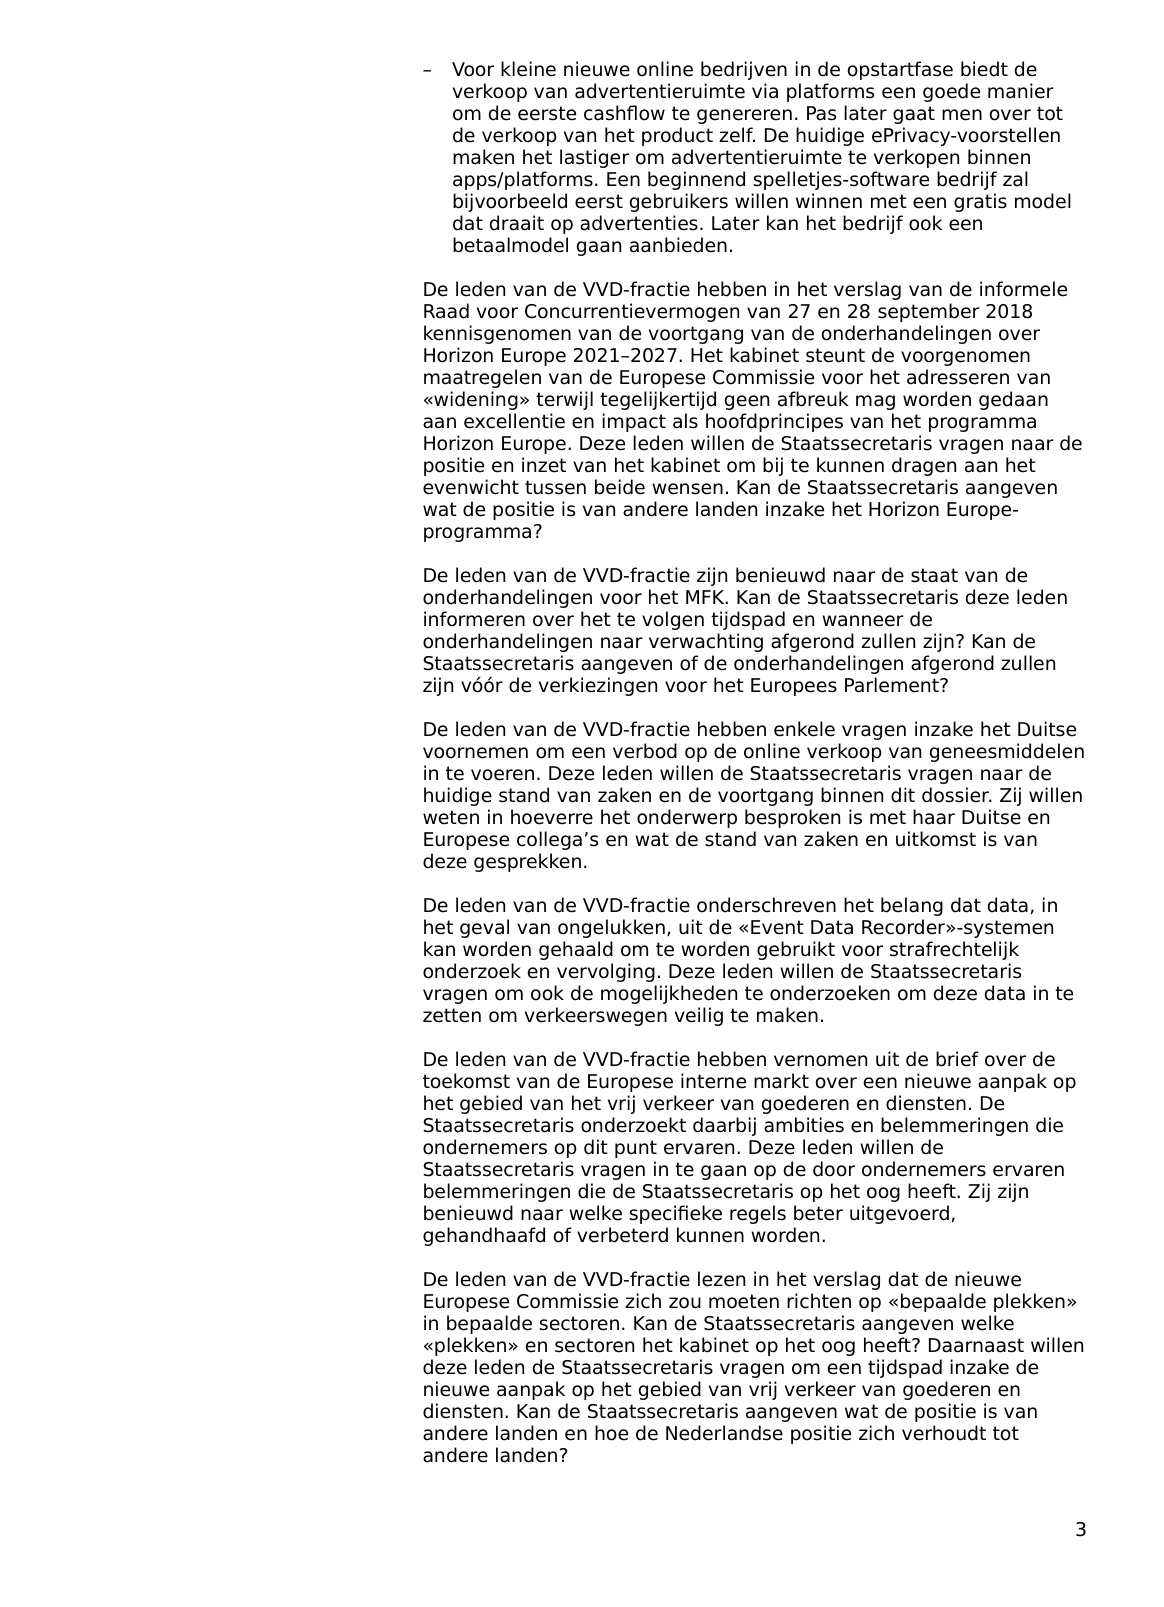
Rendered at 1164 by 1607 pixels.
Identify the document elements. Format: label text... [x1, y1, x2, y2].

text De leden van de VVD-fractie hebben vernomen uit de brief over de toekomst van de Europese interne markt over een nieuwe aanpak op het gebied van het vrij verkeer van goederen en diensten. De Staatssecretaris onderzoekt daarbij ambities en belemmeringen die ondernemers op dit punt ervaren. Deze leden willen de Staatssecretaris vragen in te gaan op de door ondernemers ervaren belemmeringen die de Staatssecretaris op het oog heeft. Zij zijn benieuwd naar welke specifieke regels beter uitgevoerd, gehandhaafd of verbeterd kunnen worden. [422, 1049, 1087, 1247]
text – Voor kleine nieuwe online bedrijven in de opstartfase biedt de verkoop van advertentieruimte via platforms een goede manier om de eerste cashflow te genereren. Pas later gaat men over tot de verkoop van het product zelf. De huidige ePrivacy-voorstellen maken het lastiger om advertentieruimte te verkopen binnen apps/platforms. Een beginnend spelletjes-software bedrijf zal bijvoorbeeld eerst gebruikers willen winnen met een gratis model dat draait op advertenties. Later kan het bedrijf ook een betaalmodel gaan aanbieden. [422, 59, 1087, 257]
text De leden van de VVD-fractie hebben enkele vragen inzake het Duitse voornemen om een verbod op de online verkoop van geneesmiddelen in te voeren. Deze leden willen de Staatssecretaris vragen naar de huidige stand van zaken en de voortgang binnen dit dossier. Zij willen weten in hoeverre het onderwerp besproken is met haar Duitse en Europese collega’s en wat de stand van zaken en uitkomst is van deze gesprekken. [422, 719, 1087, 873]
text De leden van de VVD-fractie onderschreven het belang dat data, in het geval van ongelukken, uit de «Event Data Recorder»-systemen kan worden gehaald om te worden gebruikt voor strafrechtelijk onderzoek en vervolging. Deze leden willen de Staatssecretaris vragen om ook de mogelijkheden te onderzoeken om deze data in te zetten om verkeerswegen veilig te maken. [422, 895, 1087, 1027]
text De leden van de VVD-fractie zijn benieuwd naar de staat van de onderhandelingen voor het MFK. Kan de Staatssecretaris deze leden informeren over het te volgen tijdspad en wanneer de onderhandelingen naar verwachting afgerond zullen zijn? Kan de Staatssecretaris aangeven of de onderhandelingen afgerond zullen zijn vóór de verkiezingen voor het Europees Parlement? [422, 565, 1087, 697]
text De leden van de VVD-fractie lezen in het verslag dat de nieuwe Europese Commissie zich zou moeten richten op «bepaalde plekken» in bepaalde sectoren. Kan de Staatssecretaris aangeven welke «plekken» en sectoren het kabinet op het oog heeft? Daarnaast willen deze leden de Staatssecretaris vragen om een tijdspad inzake de nieuwe aanpak op het gebied van vrij verkeer van goederen en diensten. Kan de Staatssecretaris aangeven wat de positie is van andere landen en hoe de Nederlandse positie zich verhoudt tot andere landen? [422, 1269, 1087, 1467]
text De leden van de VVD-fractie hebben in het verslag van de informele Raad voor Concurrentievermogen van 27 en 28 september 2018 kennisgenomen van de voortgang van de onderhandelingen over Horizon Europe 2021–2027. Het kabinet steunt de voorgenomen maatregelen van de Europese Commissie voor het adresseren van «widening» terwijl tegelijkertijd geen afbreuk mag worden gedaan aan excellentie en impact als hoofdprincipes van het programma Horizon Europe. Deze leden willen de Staatssecretaris vragen naar de positie en inzet van het kabinet om bij te kunnen dragen aan het evenwicht tussen beide wensen. Kan de Staatssecretaris aangeven wat de positie is van andere landen inzake het Horizon Europe-programma? [422, 279, 1087, 543]
